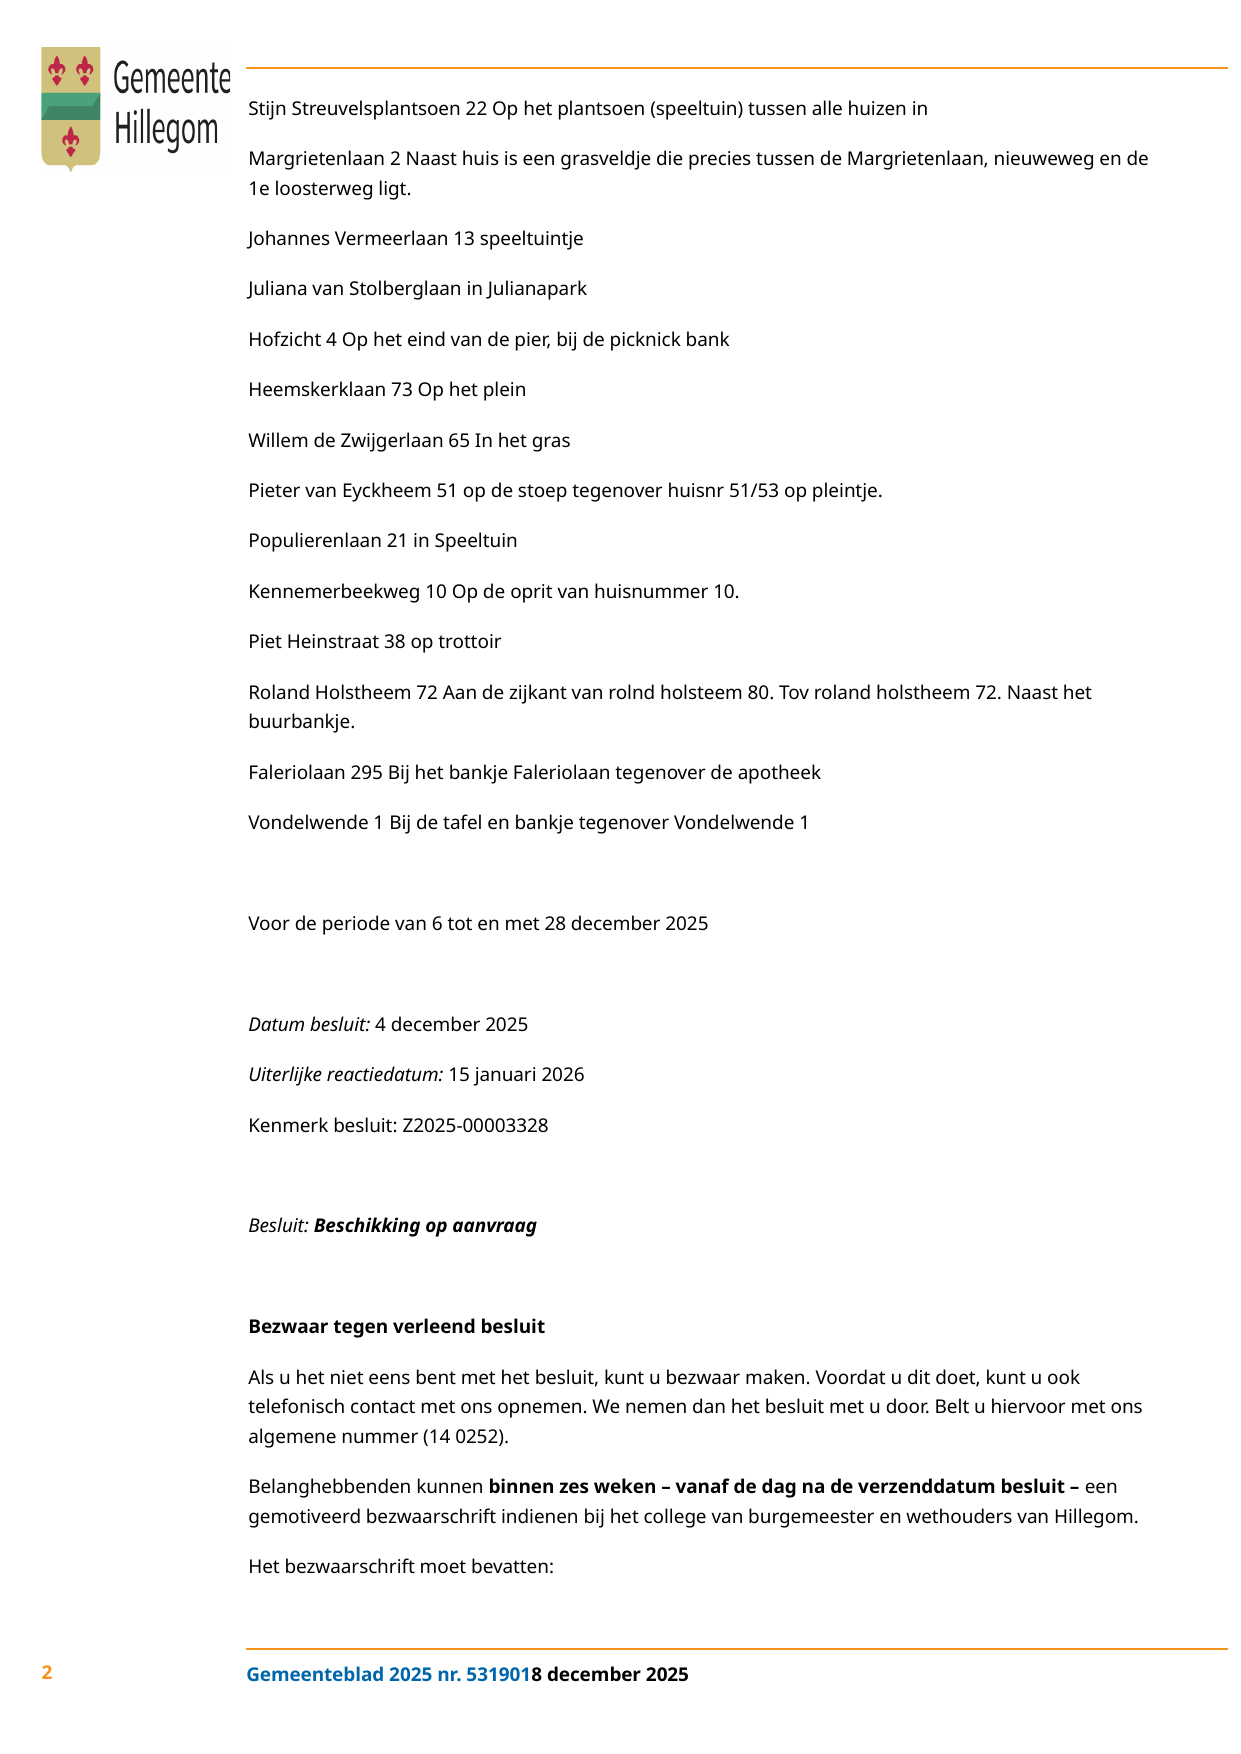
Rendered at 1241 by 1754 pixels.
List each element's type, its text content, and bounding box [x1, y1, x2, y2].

text Heemskerklaan 73 Op het plein [248, 376, 1152, 402]
text Willem de Zwijgerlaan 65 In het gras [248, 427, 1152, 453]
picture [41, 47, 231, 172]
text Kenmerk besluit: Z2025-00003328 [248, 1112, 1152, 1138]
text Populierenlaan 21 in Speeltuin [248, 528, 1152, 553]
text Belanghebbenden kunnen binnen zes weken – vanaf de dag na de verzenddatum besluit – een gemotiveerd bezwaarschrift indienen bij het college van burgemeester en wethouders van Hillegom. [248, 1473, 1152, 1529]
text Het bezwaarschrift moet bevatten: [248, 1553, 1152, 1579]
text Piet Heinstraat 38 op trottoir [248, 628, 1152, 654]
text Johannes Vermeerlaan 13 speeltuintje [248, 225, 1152, 251]
text Faleriolaan 295 Bij het bankje Faleriolaan tegenover de apotheek [248, 759, 1152, 785]
text Hofzicht 4 Op het eind van de pier, bij de picknick bank [248, 326, 1152, 352]
text Kennemerbeekweg 10 Op de oprit van huisnummer 10. [248, 578, 1152, 604]
text Uiterlijke reactiedatum: 15 januari 2026 [248, 1061, 1152, 1087]
text Juliana van Stolberglaan in Julianapark [248, 276, 1152, 301]
text Bezwaar tegen verleend besluit [248, 1313, 1152, 1339]
text Datum besluit: 4 december 2025 [248, 1011, 1152, 1037]
text Besluit: Beschikking op aanvraag [248, 1213, 1152, 1238]
text Vondelwende 1 Bij de tafel en bankje tegenover Vondelwende 1 [248, 809, 1152, 835]
text Margrietenlaan 2 Naast huis is een grasveldje die precies tussen de Margrietenlaan, nieuweweg en de 1e loosterweg ligt. [248, 145, 1152, 201]
text Voor de periode van 6 tot en met 28 december 2025 [248, 910, 1152, 936]
text Roland Holstheem 72 Aan de zijkant van rolnd holsteem 80. Tov roland holstheem 72. Naast het buurbankje. [248, 679, 1152, 734]
text Pieter van Eyckheem 51 op de stoep tegenover huisnr 51/53 op pleintje. [248, 477, 1152, 503]
text Stijn Streuvelsplantsoen 22 Op het plantsoen (speeltuin) tussen alle huizen in [248, 95, 1152, 121]
text Als u het niet eens bent met het besluit, kunt u bezwaar maken. Voordat u dit doet, kunt u ook telefonisch contact met ons opnemen. We nemen dan het besluit met u door. Belt u hiervoor met ons algemene nummer (14 0252). [248, 1364, 1152, 1449]
